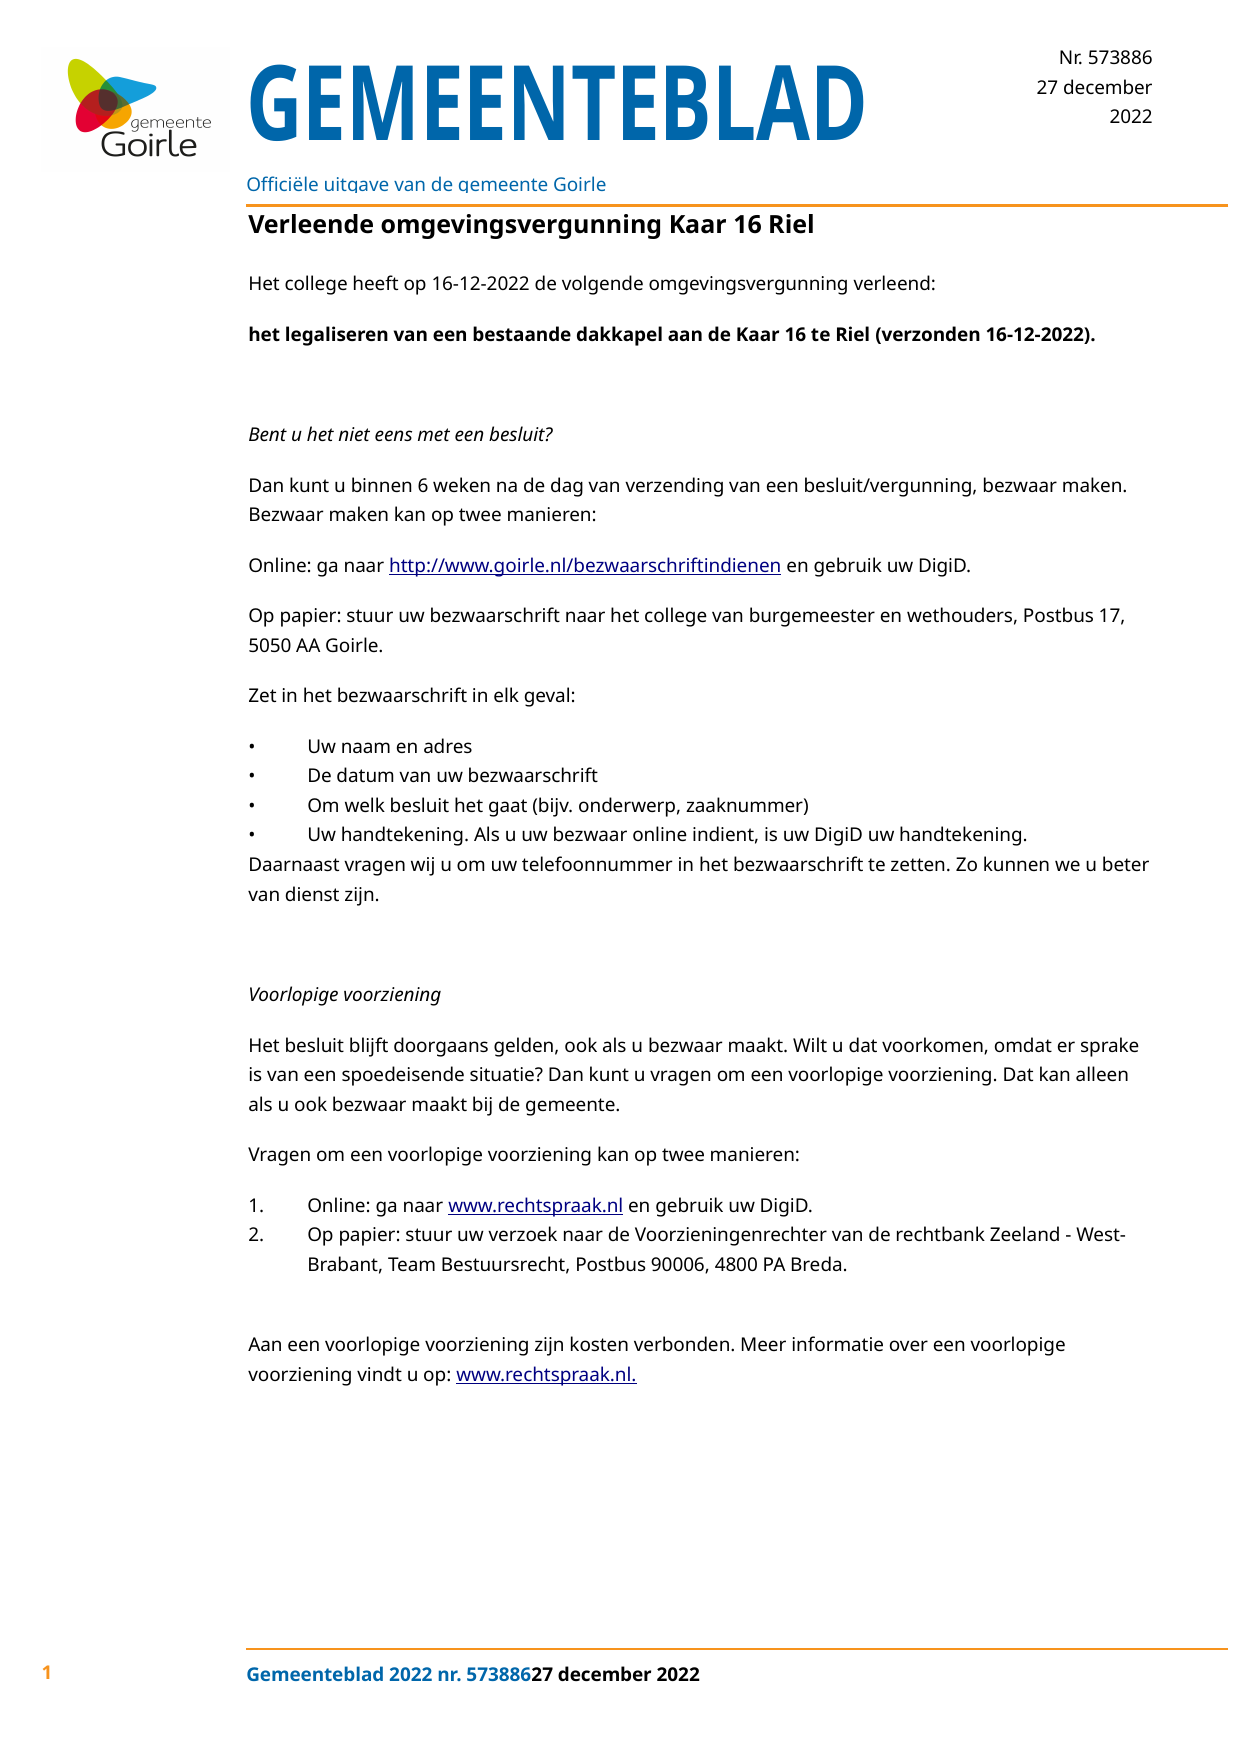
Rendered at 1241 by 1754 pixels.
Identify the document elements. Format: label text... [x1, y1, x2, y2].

text Zet in het bezwaarschrift in elk geval: [248, 682, 1152, 708]
text Bent u het niet eens met een besluit? [248, 422, 1152, 447]
list Op papier: stuur uw verzoek naar de Voorzieningenrechter van de rechtbank Zeeland - West-Brabant, Team Bestuursrecht, Postbus 90006, 4800 PA Breda. [248, 1222, 1152, 1277]
text Daarnaast vragen wij u om uw telefoonnummer in het bezwaarschrift te zetten. Zo kunnen we u beter van dienst zijn. [248, 851, 1152, 906]
text Dan kunt u binnen 6 weken na de dag van verzending van een besluit/vergunning, bezwaar maken. Bezwaar maken kan op twee manieren: [248, 472, 1152, 527]
text Voorlopige voorziening [248, 982, 1152, 1007]
text Aan een voorlopige voorziening zijn kosten verbonden. Meer informatie over een voorlopige voorziening vindt u op: www.rechtspraak.nl. [248, 1331, 1152, 1386]
text Het besluit blijft doorgaans gelden, ook als u bezwaar maakt. Wilt u dat voorkomen, omdat er sprake is van een spoedeisende situatie? Dan kunt u vragen om een voorlopige voorziening. Dat kan alleen als u ook bezwaar maakt bij de gemeente. [248, 1032, 1152, 1117]
text Op papier: stuur uw bezwaarschrift naar het college van burgemeester en wethouders, Postbus 17, 5050 AA Goirle. [248, 602, 1152, 658]
list Uw handtekening. Als u uw bezwaar online indient, is uw DigiD uw handtekening. [248, 822, 1152, 847]
text Vragen om een voorlopige voorziening kan op twee manieren: [248, 1142, 1152, 1167]
text Online: ga naar http://www.goirle.nl/bezwaarschriftindienen en gebruik uw DigiD. [248, 552, 1152, 578]
picture [41, 47, 231, 172]
list De datum van uw bezwaarschrift [248, 762, 1152, 788]
text het legaliseren van een bestaande dakkapel aan de Kaar 16 te Riel (verzonden 16-12-2022). [248, 321, 1152, 346]
list Online: ga naar www.rechtspraak.nl en gebruik uw DigiD. [248, 1192, 1152, 1218]
text Verleende omgevingsvergunning Kaar 16 Riel [248, 207, 1152, 241]
list Uw naam en adres [248, 733, 1152, 758]
list Om welk besluit het gaat (bijv. onderwerp, zaaknummer) [248, 792, 1152, 818]
text Het college heeft op 16-12-2022 de volgende omgevingsvergunning verleend: [248, 270, 1152, 296]
